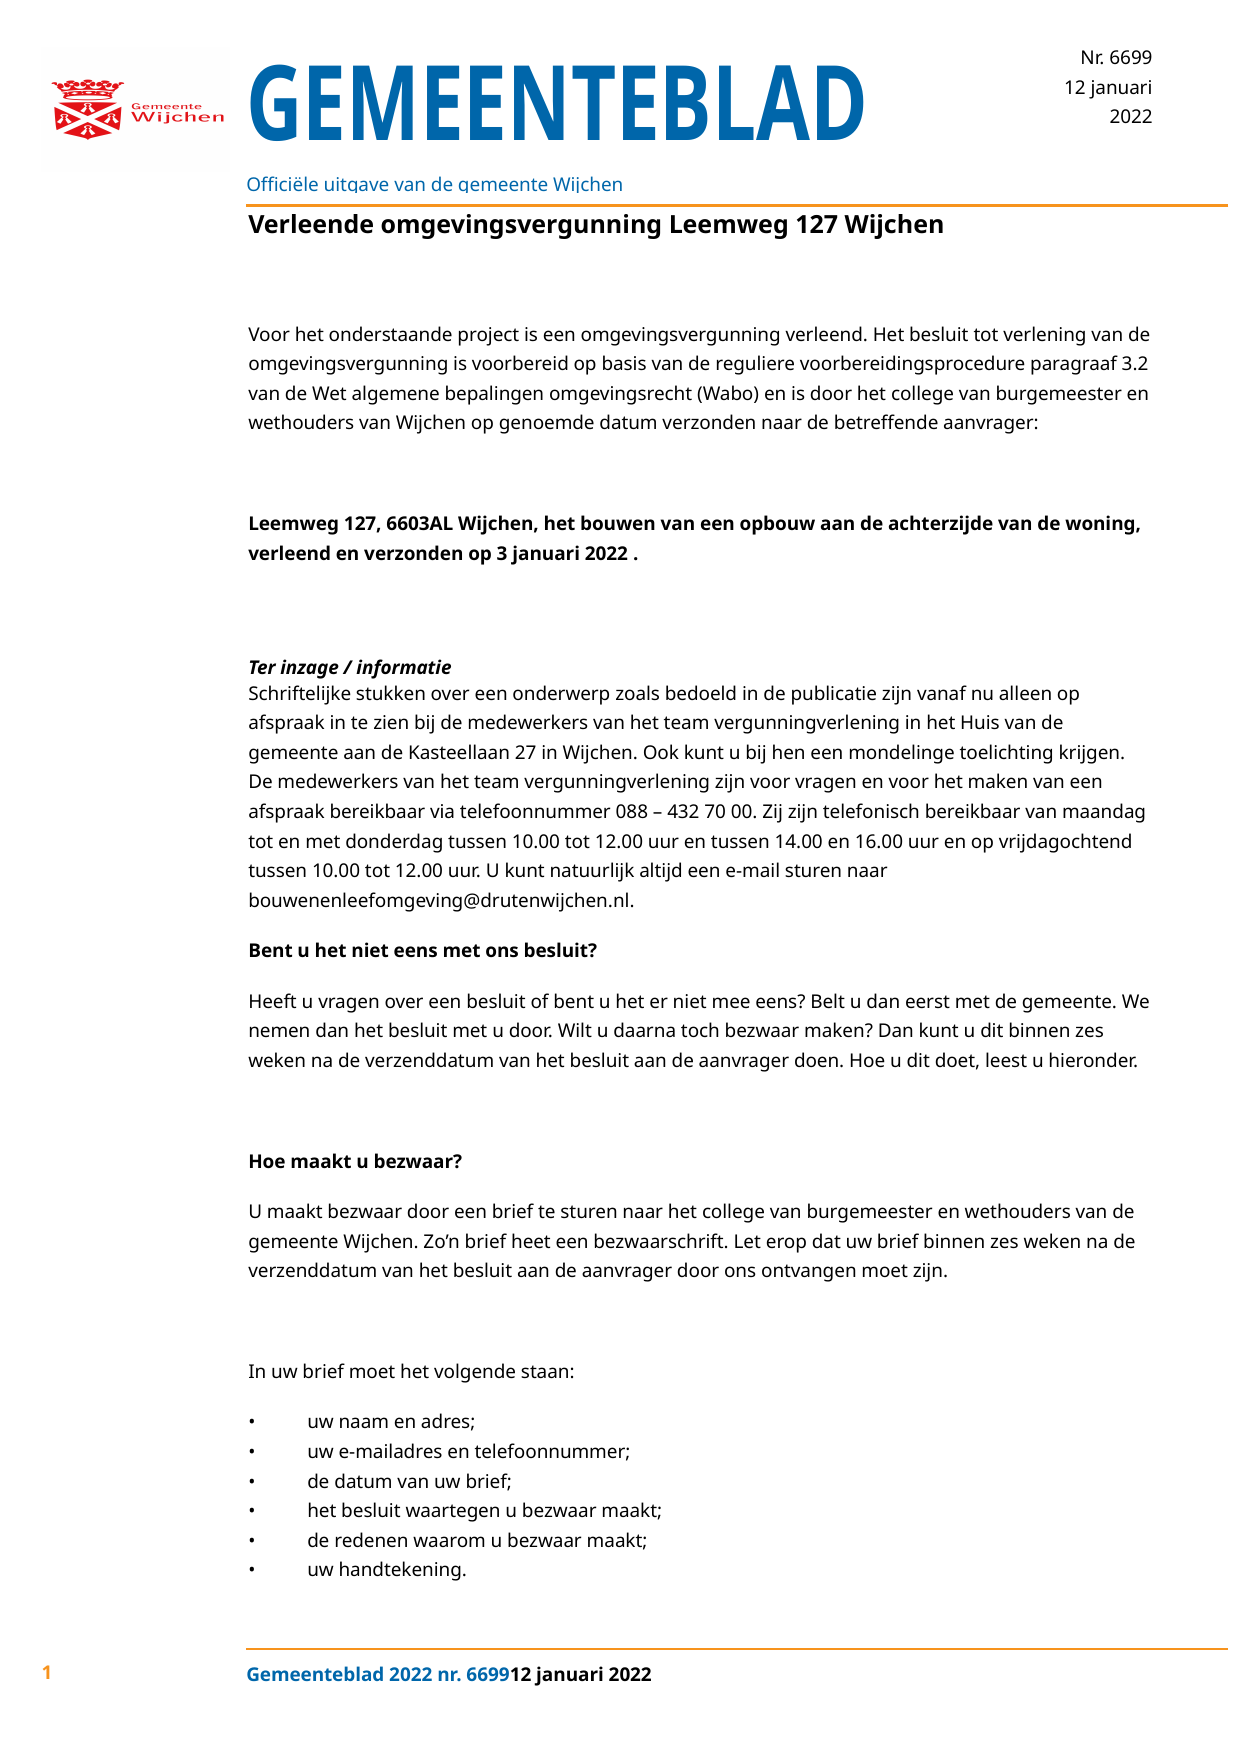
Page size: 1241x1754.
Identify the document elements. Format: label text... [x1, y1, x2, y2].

text Leemweg 127, 6603AL Wijchen, het bouwen van een opbouw aan de achterzijde van de woning, verleend en verzonden op 3 januari 2022 . [248, 510, 1152, 566]
text Heeft u vragen over een besluit of bent u het er niet mee eens? Belt u dan eerst met de gemeente. We nemen dan het besluit met u door. Wilt u daarna toch bezwaar maken? Dan kunt u dit binnen zes weken na de verzenddatum van het besluit aan de aanvrager doen. Hoe u dit doet, leest u hieronder. [248, 988, 1152, 1073]
list uw handtekening. [248, 1557, 1152, 1582]
text Verleende omgevingsvergunning Leemweg 127 Wijchen [248, 207, 1152, 241]
text Voor het onderstaande project is een omgevingsvergunning verleend. Het besluit tot verlening van de omgevingsvergunning is voorbereid op basis van de reguliere voorbereidingsprocedure paragraaf 3.2 van de Wet algemene bepalingen omgevingsrecht (Wabo) en is door het college van burgemeester en wethouders van Wijchen op genoemde datum verzonden naar de betreffende aanvrager: [248, 321, 1152, 435]
text Ter inzage / informatie [248, 654, 1152, 680]
text In uw brief moet het volgende staan: [248, 1358, 1152, 1384]
text U maakt bezwaar door een brief te sturen naar het college van burgemeester en wethouders van de gemeente Wijchen. Zo’n brief heet een bezwaarschrift. Let erop dat uw brief binnen zes weken na de verzenddatum van het besluit aan de aanvrager door ons ontvangen moet zijn. [248, 1198, 1152, 1283]
list uw naam en adres; [248, 1409, 1152, 1434]
list de redenen waarom u bezwaar maakt; [248, 1527, 1152, 1553]
list uw e-mailadres en telefoonnummer; [248, 1438, 1152, 1464]
text Schriftelijke stukken over een onderwerp zoals bedoeld in de publicatie zijn vanaf nu alleen op afspraak in te zien bij de medewerkers van het team vergunningverlening in het Huis van de gemeente aan de Kasteellaan 27 in Wijchen. Ook kunt u bij hen een mondelinge toelichting krijgen. De medewerkers van het team vergunningverlening zijn voor vragen en voor het maken van een afspraak bereikbaar via telefoonnummer 088 – 432 70 00. Zij zijn telefonisch bereikbaar van maandag tot en met donderdag tussen 10.00 tot 12.00 uur en tussen 14.00 en 16.00 uur en op vrijdagochtend tussen 10.00 tot 12.00 uur. U kunt natuurlijk altijd een e-mail sturen naar bouwenenleefomgeving@drutenwijchen.nl. [248, 680, 1152, 913]
list het besluit waartegen u bezwaar maakt; [248, 1497, 1152, 1523]
text Bent u het niet eens met ons besluit? [248, 937, 1152, 963]
list de datum van uw brief; [248, 1468, 1152, 1494]
picture [41, 47, 231, 172]
text Hoe maakt u bezwaar? [248, 1148, 1152, 1174]
